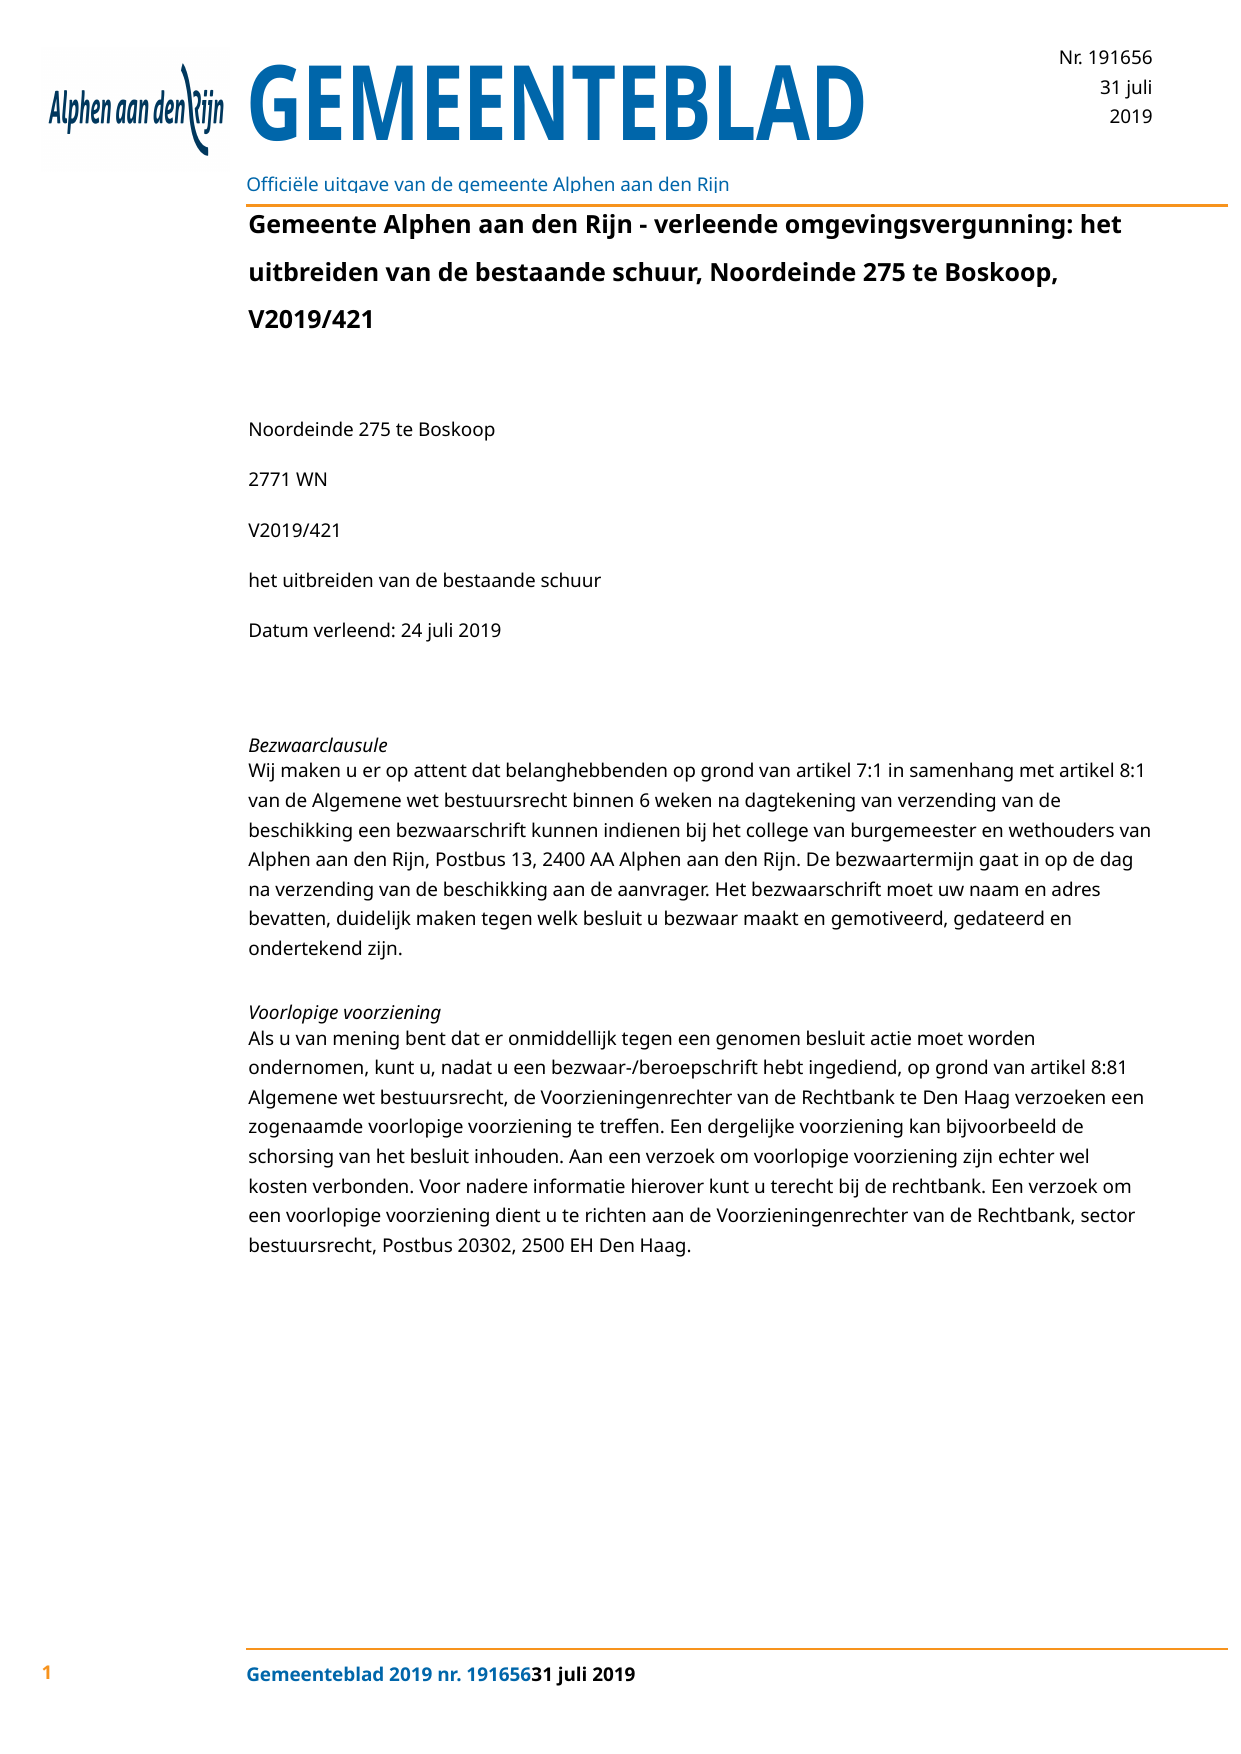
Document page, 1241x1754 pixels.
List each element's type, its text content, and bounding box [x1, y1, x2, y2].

text Noordeinde 275 te Boskoop [248, 416, 1152, 442]
text het uitbreiden van de bestaande schuur [248, 567, 1152, 593]
text Wij maken u er op attent dat belanghebbenden op grond van artikel 7:1 in samenhang met artikel 8:1 van de Algemene wet bestuursrecht binnen 6 weken na dagtekening van verzending van de beschikking een bezwaarschrift kunnen indienen bij het college van burgemeester en wethouders van Alphen aan den Rijn, Postbus 13, 2400 AA Alphen aan den Rijn. De bezwaartermijn gaat in op de dag na verzending van de beschikking aan de aanvrager. Het bezwaarschrift moet uw naam en adres bevatten, duidelijk maken tegen welk besluit u bezwaar maakt en gemotiveerd, gedateerd en ondertekend zijn. [248, 758, 1152, 961]
text Gemeente Alphen aan den Rijn - verleende omgevingsvergunning: het uitbreiden van de bestaande schuur, Noordeinde 275 te Boskoop, V2019/421 [248, 207, 1152, 336]
text Voorlopige voorziening [248, 999, 1152, 1025]
text Bezwaarclausule [248, 732, 1152, 758]
text 2771 WN [248, 466, 1152, 492]
text Als u van mening bent dat er onmiddellijk tegen een genomen besluit actie moet worden ondernomen, kunt u, nadat u een bezwaar-/beroepschrift hebt ingediend, op grond van artikel 8:81 Algemene wet bestuursrecht, de Voorzieningenrechter van de Rechtbank te Den Haag verzoeken een zogenaamde voorlopige voorziening te treffen. Een dergelijke voorziening kan bijvoorbeeld de schorsing van het besluit inhouden. Aan een verzoek om voorlopige voorziening zijn echter wel kosten verbonden. Voor nadere informatie hierover kunt u terecht bij de rechtbank. Een verzoek om een voorlopige voorziening dient u te richten aan de Voorzieningenrechter van de Rechtbank, sector bestuursrecht, Postbus 20302, 2500 EH Den Haag. [248, 1025, 1152, 1258]
text Datum verleend: 24 juli 2019 [248, 618, 1152, 643]
text V2019/421 [248, 517, 1152, 542]
picture [41, 47, 231, 172]
